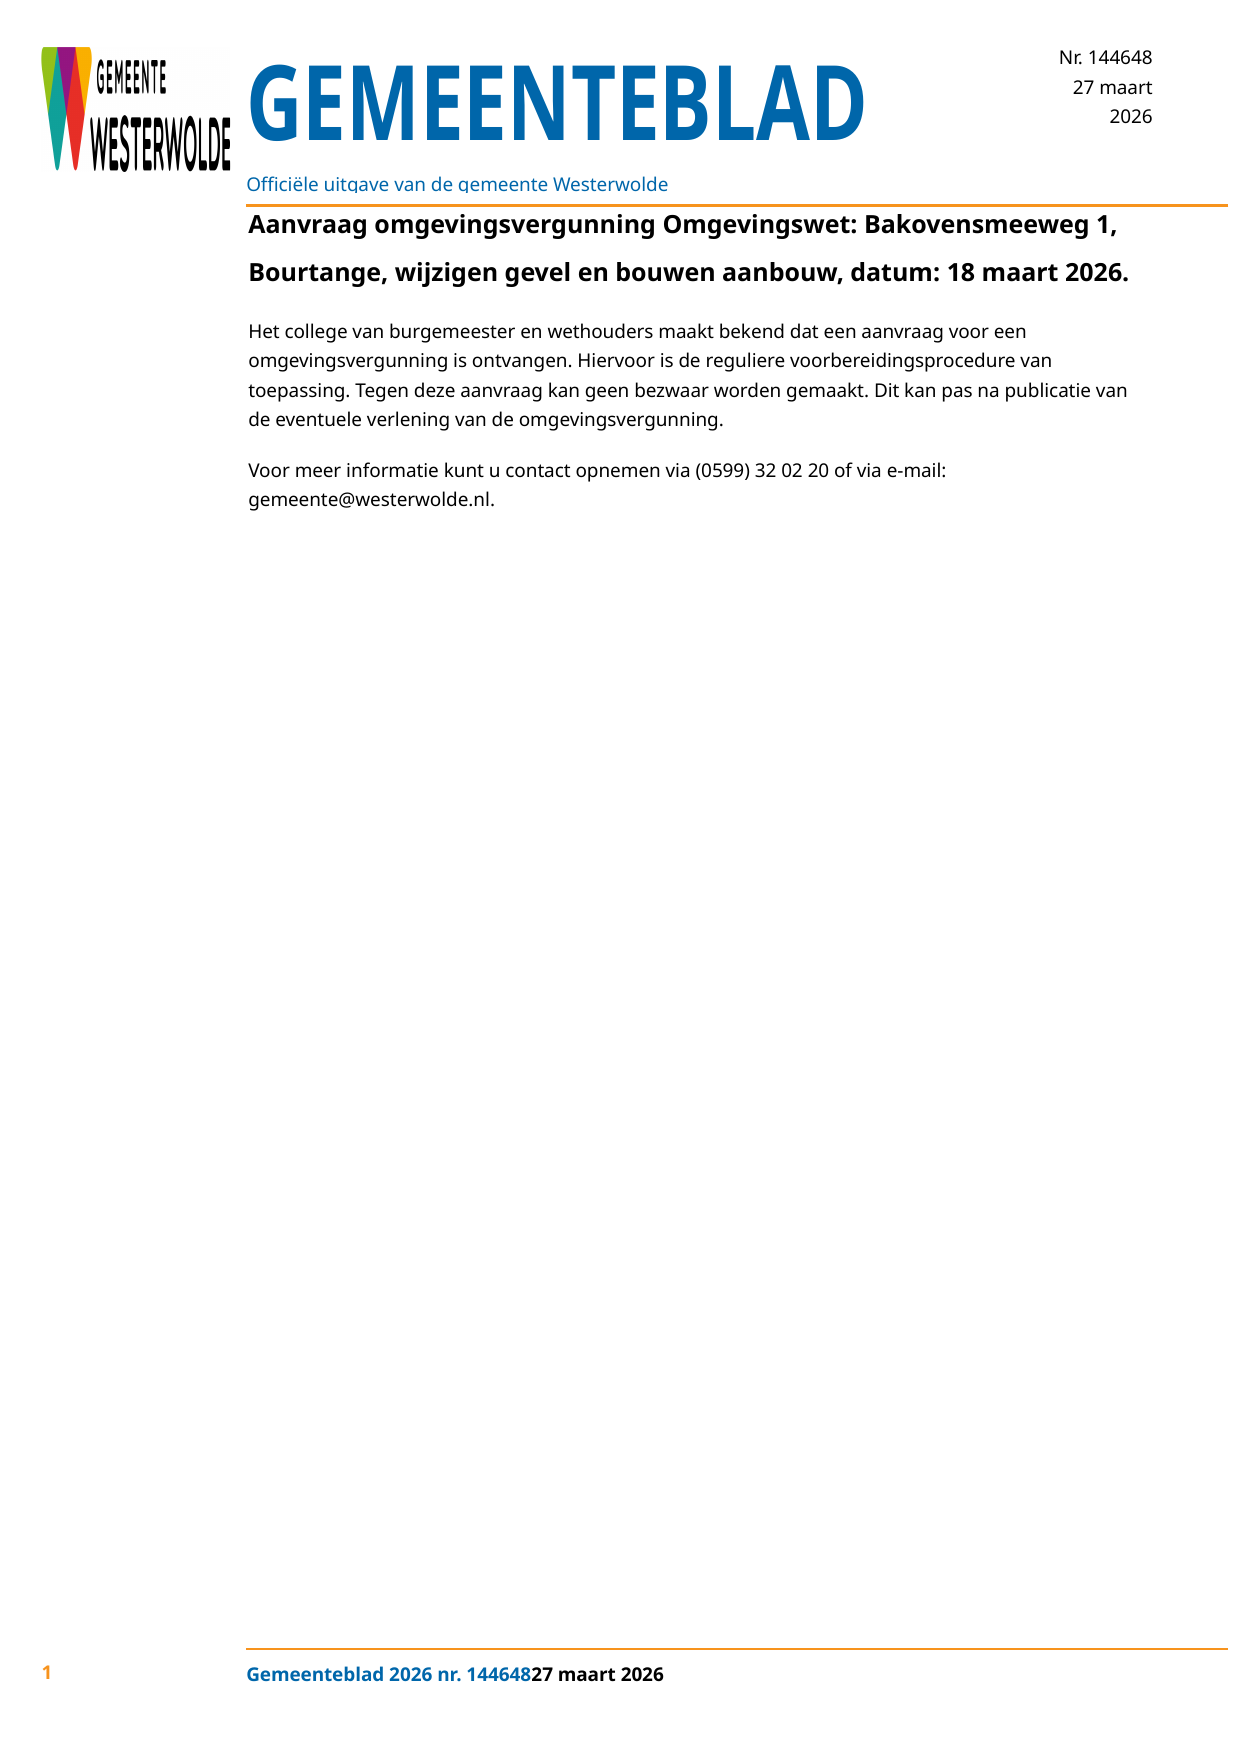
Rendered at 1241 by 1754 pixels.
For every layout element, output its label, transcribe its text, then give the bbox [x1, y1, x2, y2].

text Aanvraag omgevingsvergunning Omgevingswet: Bakovensmeeweg 1, Bourtange, wijzigen gevel en bouwen aanbouw, datum: 18 maart 2026. [248, 207, 1152, 288]
text Het college van burgemeester en wethouders maakt bekend dat een aanvraag voor een omgevingsvergunning is ontvangen. Hiervoor is de reguliere voorbereidingsprocedure van toepassing. Tegen deze aanvraag kan geen bezwaar worden gemaakt. Dit kan pas na publicatie van de eventuele verlening van de omgevingsvergunning. [248, 318, 1152, 432]
picture [41, 47, 231, 172]
text Voor meer informatie kunt u contact opnemen via (0599) 32 02 20 of via e-mail: gemeente@westerwolde.nl. [248, 457, 1152, 512]
